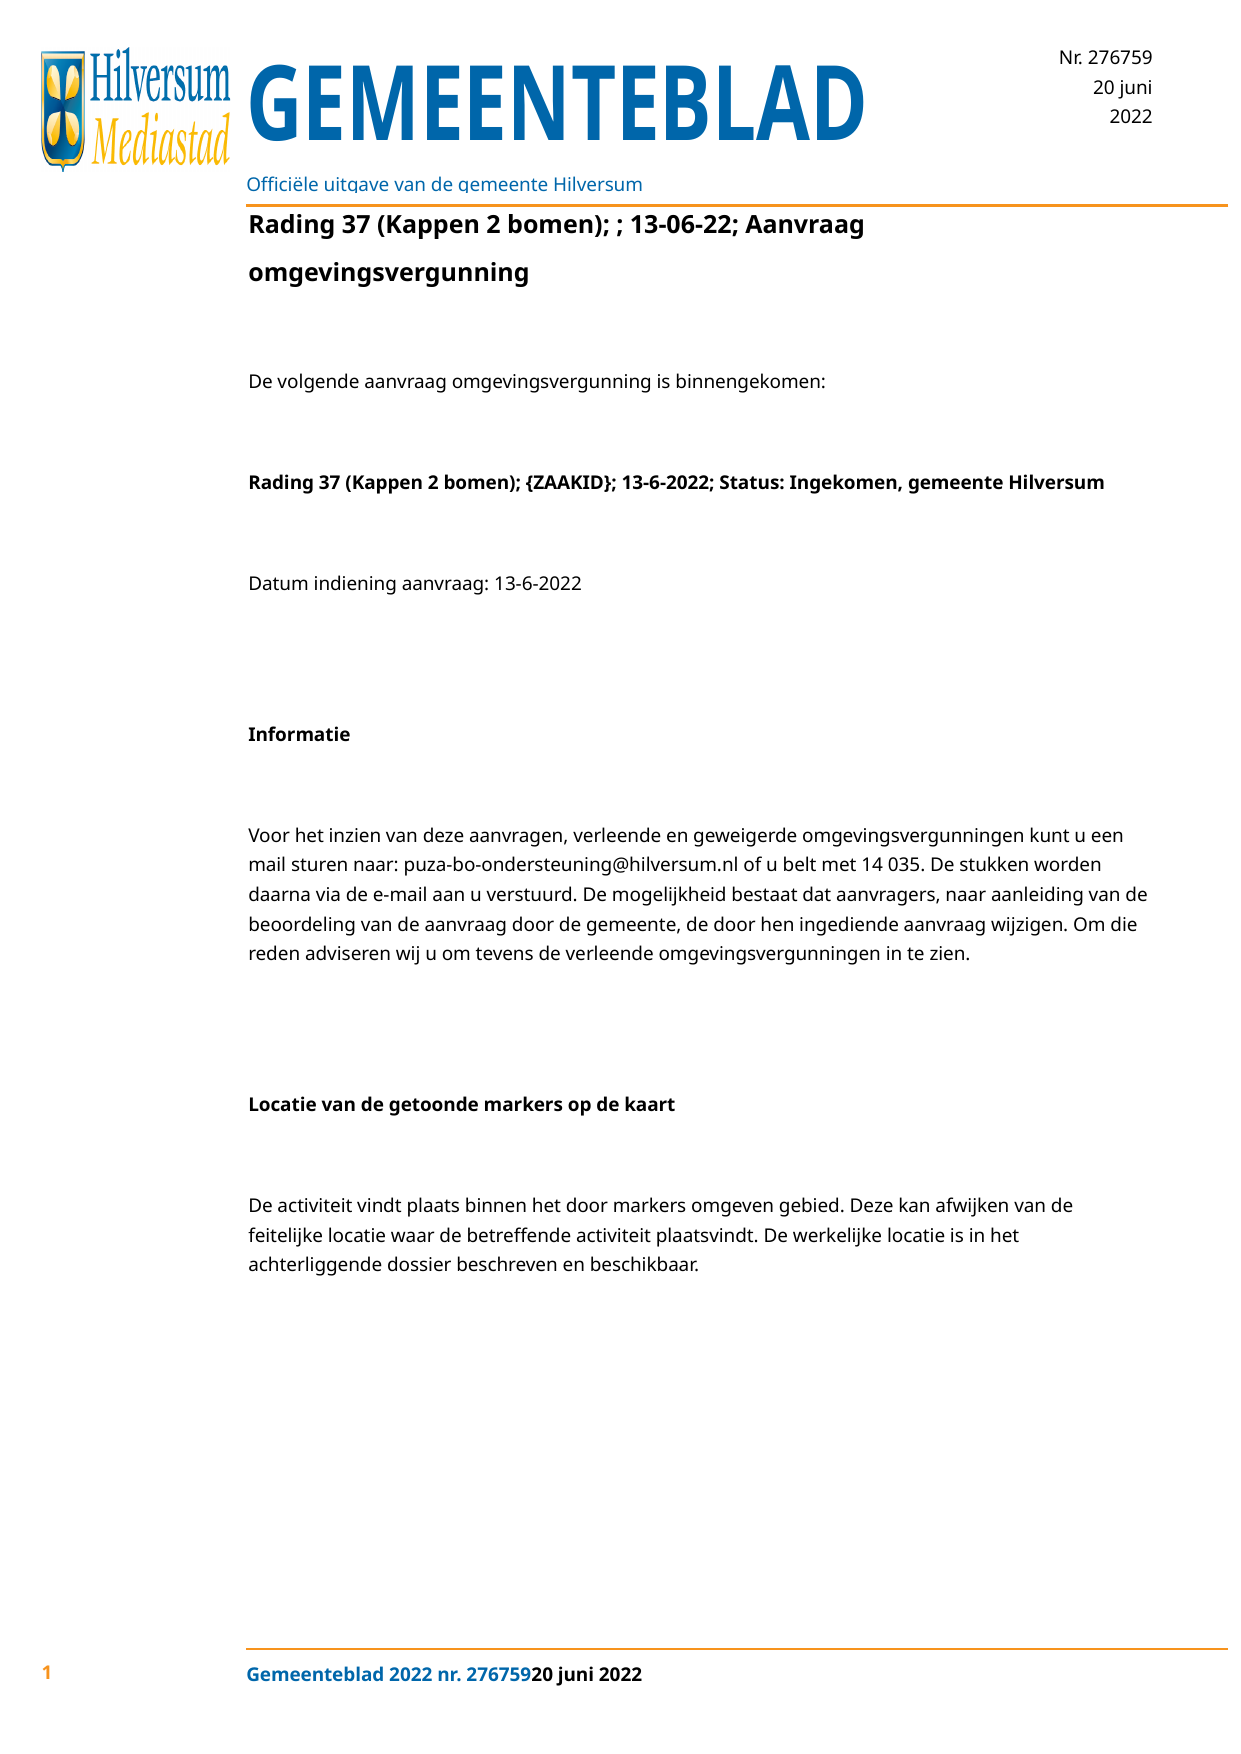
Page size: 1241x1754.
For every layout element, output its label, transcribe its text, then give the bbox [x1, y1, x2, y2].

picture [41, 47, 231, 172]
text Rading 37 (Kappen 2 bomen); {ZAAKID}; 13-6-2022; Status: Ingekomen, gemeente Hilversum [248, 469, 1152, 495]
text De activiteit vindt plaats binnen het door markers omgeven gebied. Deze kan afwijken van de feitelijke locatie waar de betreffende activiteit plaatsvindt. De werkelijke locatie is in het achterliggende dossier beschreven en beschikbaar. [248, 1192, 1152, 1277]
text Locatie van de getoonde markers op de kaart [248, 1092, 1152, 1117]
text Rading 37 (Kappen 2 bomen); ; 13-06-22; Aanvraag omgevingsvergunning [248, 207, 1152, 288]
text Informatie [248, 721, 1152, 747]
text De volgende aanvraag omgevingsvergunning is binnengekomen: [248, 368, 1152, 394]
text Voor het inzien van deze aanvragen, verleende en geweigerde omgevingsvergunningen kunt u een mail sturen naar: puza-bo-ondersteuning@hilversum.nl of u belt met 14 035. De stukken worden daarna via de e-mail aan u verstuurd. De mogelijkheid bestaat dat aanvragers, naar aanleiding van de beoordeling van de aanvraag door de gemeente, de door hen ingediende aanvraag wijzigen. Om die reden adviseren wij u om tevens de verleende omgevingsvergunningen in te zien. [248, 822, 1152, 966]
text Datum indiening aanvraag: 13-6-2022 [248, 570, 1152, 596]
